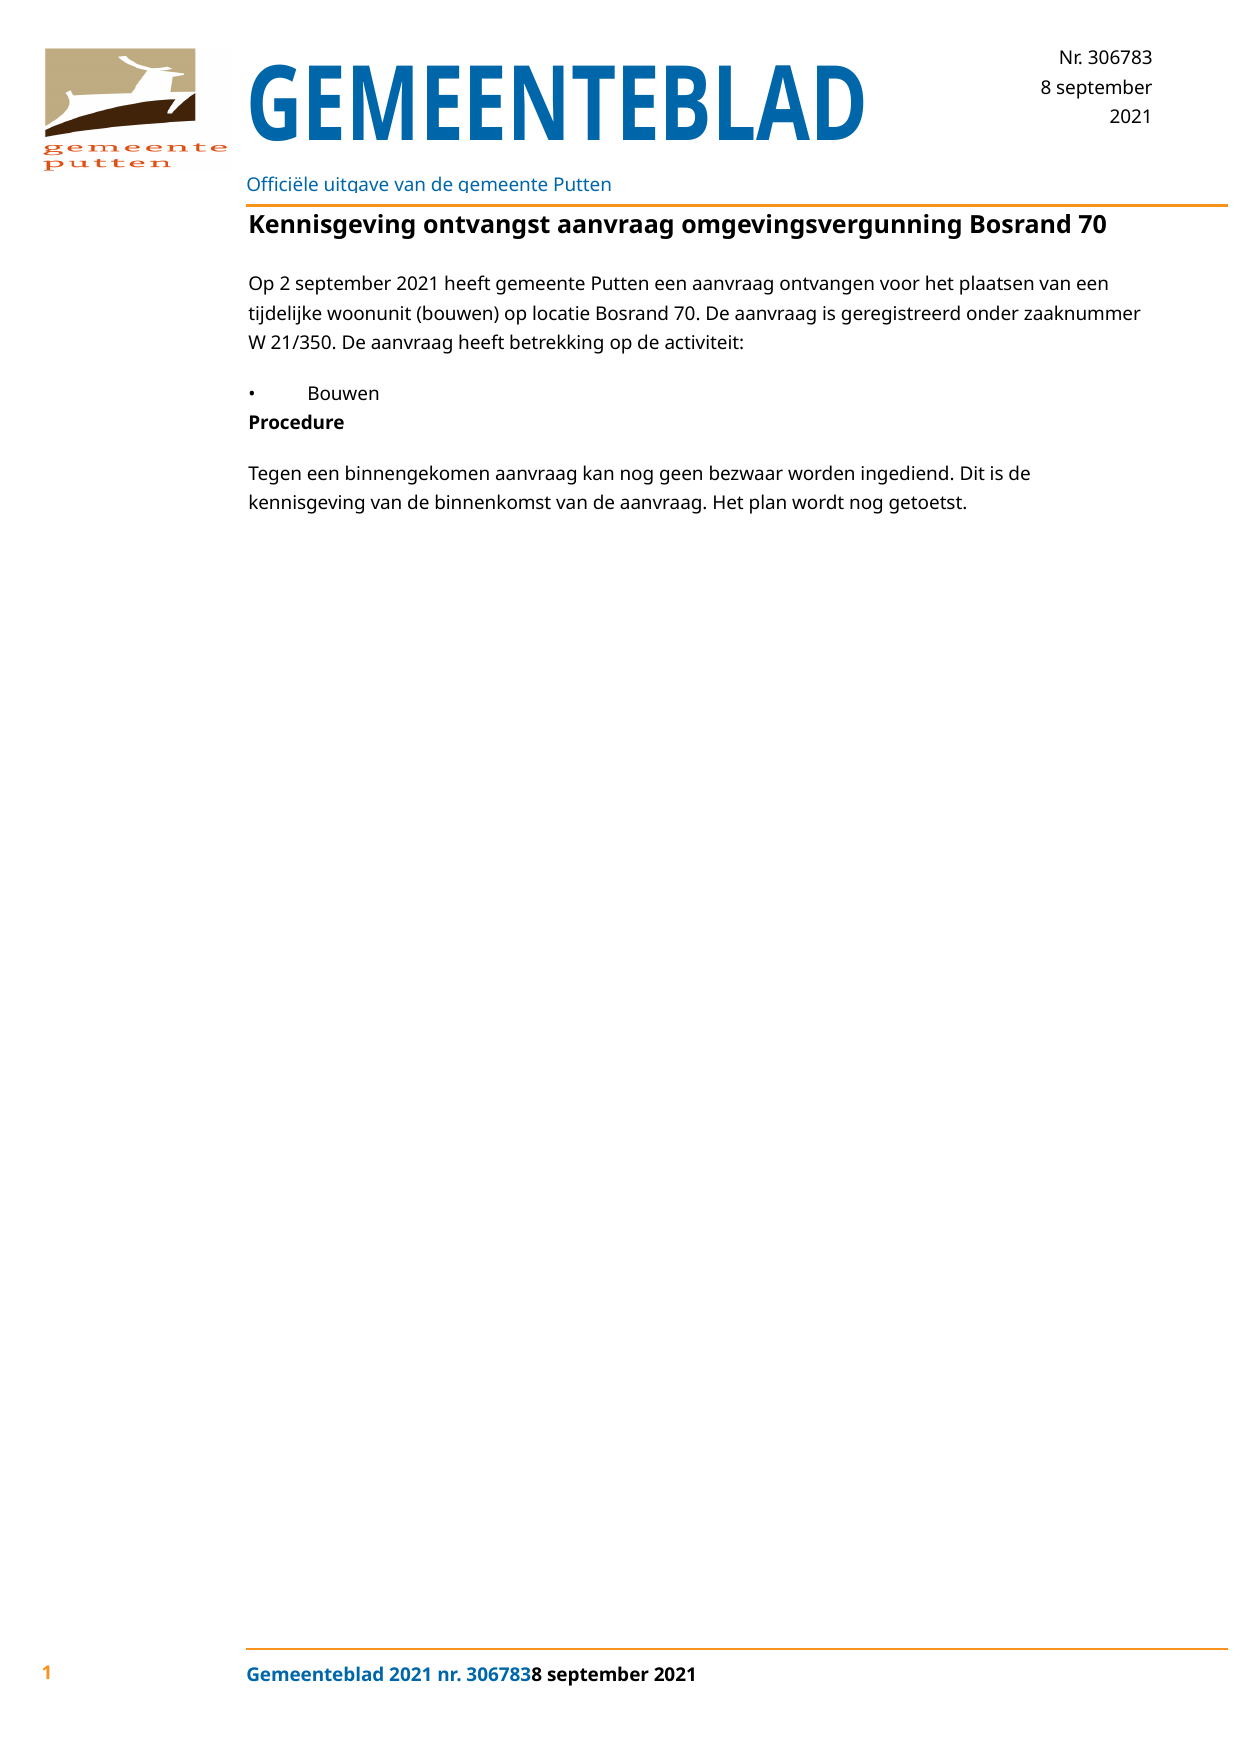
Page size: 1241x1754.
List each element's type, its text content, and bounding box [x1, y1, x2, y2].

text Kennisgeving ontvangst aanvraag omgevingsvergunning Bosrand 70 [248, 207, 1152, 241]
text Tegen een binnengekomen aanvraag kan nog geen bezwaar worden ingediend. Dit is de kennisgeving van de binnenkomst van de aanvraag. Het plan wordt nog getoetst. [248, 460, 1152, 515]
text Procedure [248, 409, 1152, 435]
text Op 2 september 2021 heeft gemeente Putten een aanvraag ontvangen voor het plaatsen van een tijdelijke woonunit (bouwen) op locatie Bosrand 70. De aanvraag is geregistreerd onder zaaknummer W 21/350. De aanvraag heeft betrekking op de activiteit: [248, 270, 1152, 355]
list Bouwen [248, 380, 1152, 406]
picture [41, 47, 231, 172]
